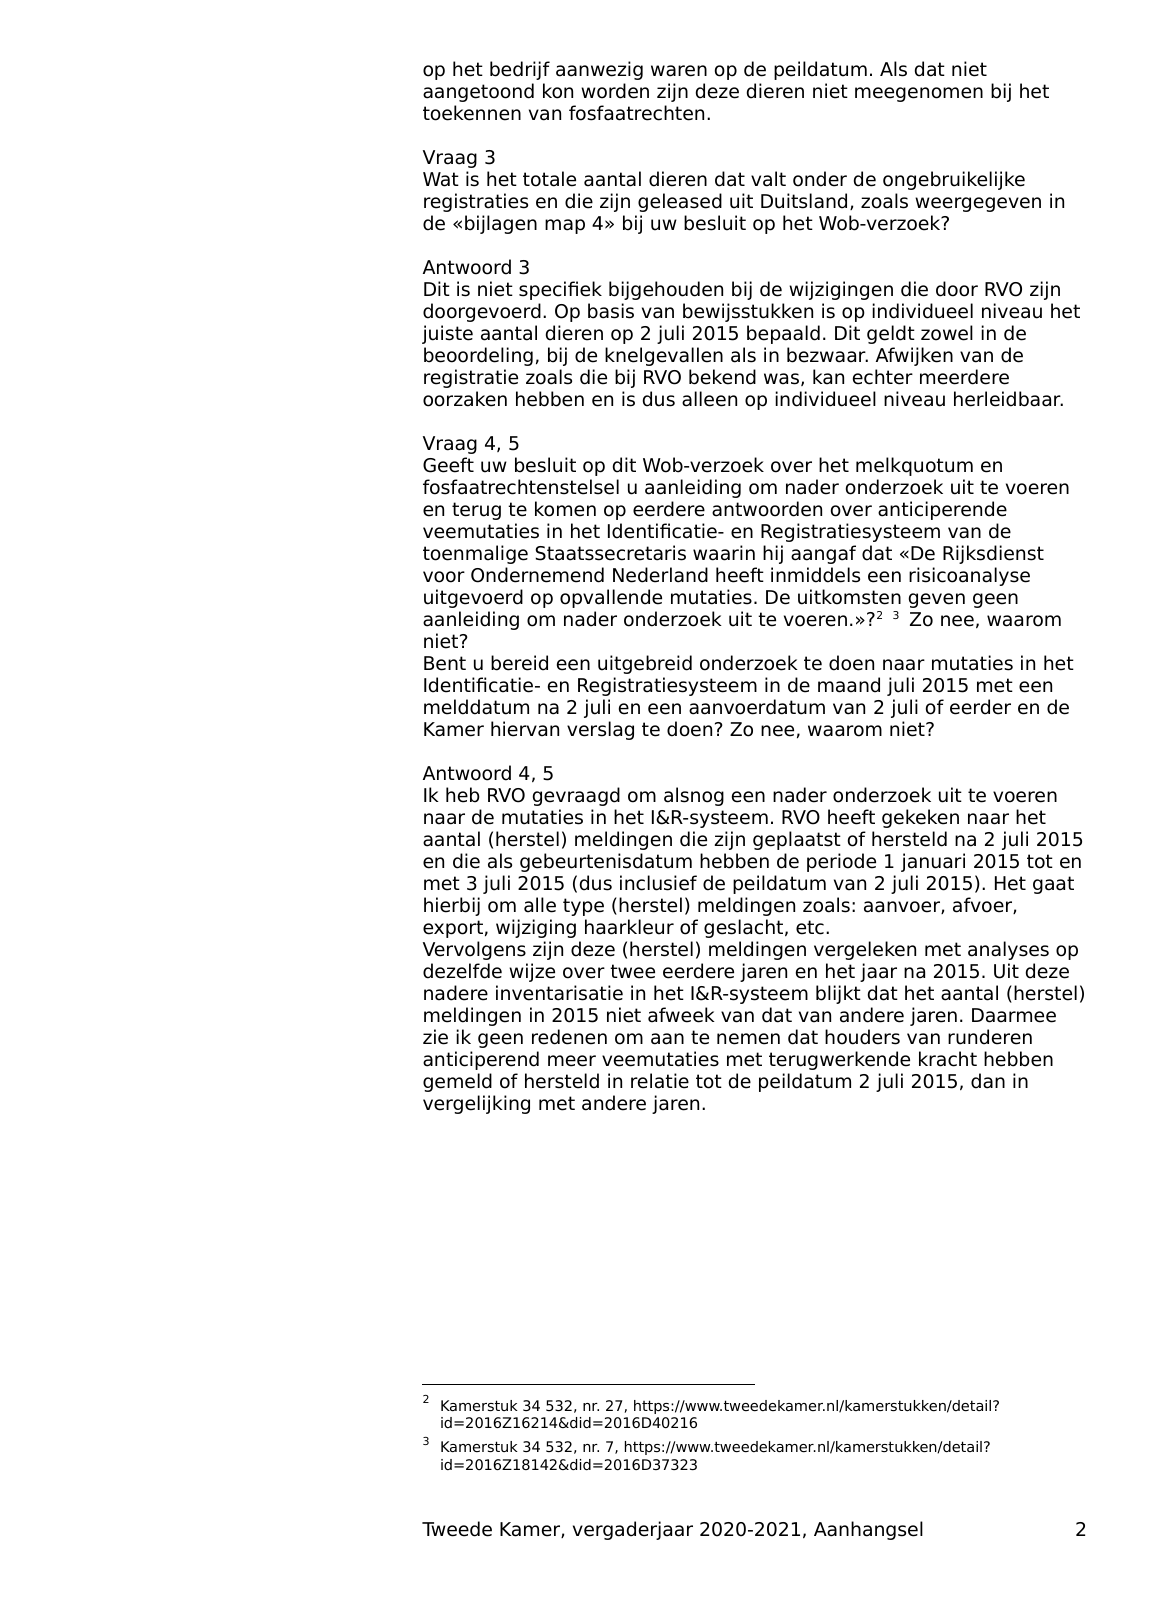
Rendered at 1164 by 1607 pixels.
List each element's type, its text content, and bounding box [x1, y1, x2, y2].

text Vraag 4, 5 [422, 433, 1087, 455]
text Dit is niet specifiek bijgehouden bij de wijzigingen die door RVO zijn doorgevoerd. Op basis van bewijsstukken is op individueel niveau het juiste aantal dieren op 2 juli 2015 bepaald. Dit geldt zowel in de beoordeling, bij de knelgevallen als in bezwaar. Afwijken van de registratie zoals die bij RVO bekend was, kan echter meerdere oorzaken hebben en is dus alleen op individueel niveau herleidbaar. [422, 279, 1087, 411]
text Wat is het totale aantal dieren dat valt onder de ongebruikelijke registraties en die zijn geleased uit Duitsland, zoals weergegeven in de «bijlagen map 4» bij uw besluit op het Wob-verzoek? [422, 169, 1087, 235]
text Kamerstuk 34 532, nr. 27, https://www.tweedekamer.nl/kamerstukken/detail?id=2016Z16214&did=2016D40216 [422, 1393, 1087, 1432]
text Bent u bereid een uitgebreid onderzoek te doen naar mutaties in het Identificatie- en Registratiesysteem in de maand juli 2015 met een melddatum na 2 juli en een aanvoerdatum van 2 juli of eerder en de Kamer hiervan verslag te doen? Zo nee, waarom niet? [422, 653, 1087, 741]
text Ik heb RVO gevraagd om alsnog een nader onderzoek uit te voeren naar de mutaties in het I&R-systeem. RVO heeft gekeken naar het aantal (herstel) meldingen die zijn geplaatst of hersteld na 2 juli 2015 en die als gebeurtenisdatum hebben de periode 1 januari 2015 tot en met 3 juli 2015 (dus inclusief de peildatum van 2 juli 2015). Het gaat hierbij om alle type (herstel) meldingen zoals: aanvoer, afvoer, export, wijziging haarkleur of geslacht, etc. [422, 785, 1087, 939]
text Antwoord 3 [422, 257, 1087, 279]
text op het bedrijf aanwezig waren op de peildatum. Als dat niet aangetoond kon worden zijn deze dieren niet meegenomen bij het toekennen van fosfaatrechten. [422, 59, 1087, 125]
text Vraag 3 [422, 147, 1087, 169]
text Antwoord 4, 5 [422, 763, 1087, 785]
text Geeft uw besluit op dit Wob-verzoek over het melkquotum en fosfaatrechtenstelsel u aanleiding om nader onderzoek uit te voeren en terug te komen op eerdere antwoorden over anticiperende veemutaties in het Identificatie- en Registratiesysteem van de toenmalige Staatssecretaris waarin hij aangaf dat «De Rijksdienst voor Ondernemend Nederland heeft inmiddels een risicoanalyse uitgevoerd op opvallende mutaties. De uitkomsten geven geen aanleiding om nader onderzoek uit te voeren.»? Zo nee, waarom niet? [422, 455, 1087, 653]
text Kamerstuk 34 532, nr. 7, https://www.tweedekamer.nl/kamerstukken/detail?id=2016Z18142&did=2016D37323 [422, 1435, 1087, 1474]
text Vervolgens zijn deze (herstel) meldingen vergeleken met analyses op dezelfde wijze over twee eerdere jaren en het jaar na 2015. Uit deze nadere inventarisatie in het I&R-systeem blijkt dat het aantal (herstel) meldingen in 2015 niet afweek van dat van andere jaren. Daarmee zie ik geen redenen om aan te nemen dat houders van runderen anticiperend meer veemutaties met terugwerkende kracht hebben gemeld of hersteld in relatie tot de peildatum 2 juli 2015, dan in vergelijking met andere jaren. [422, 939, 1087, 1115]
